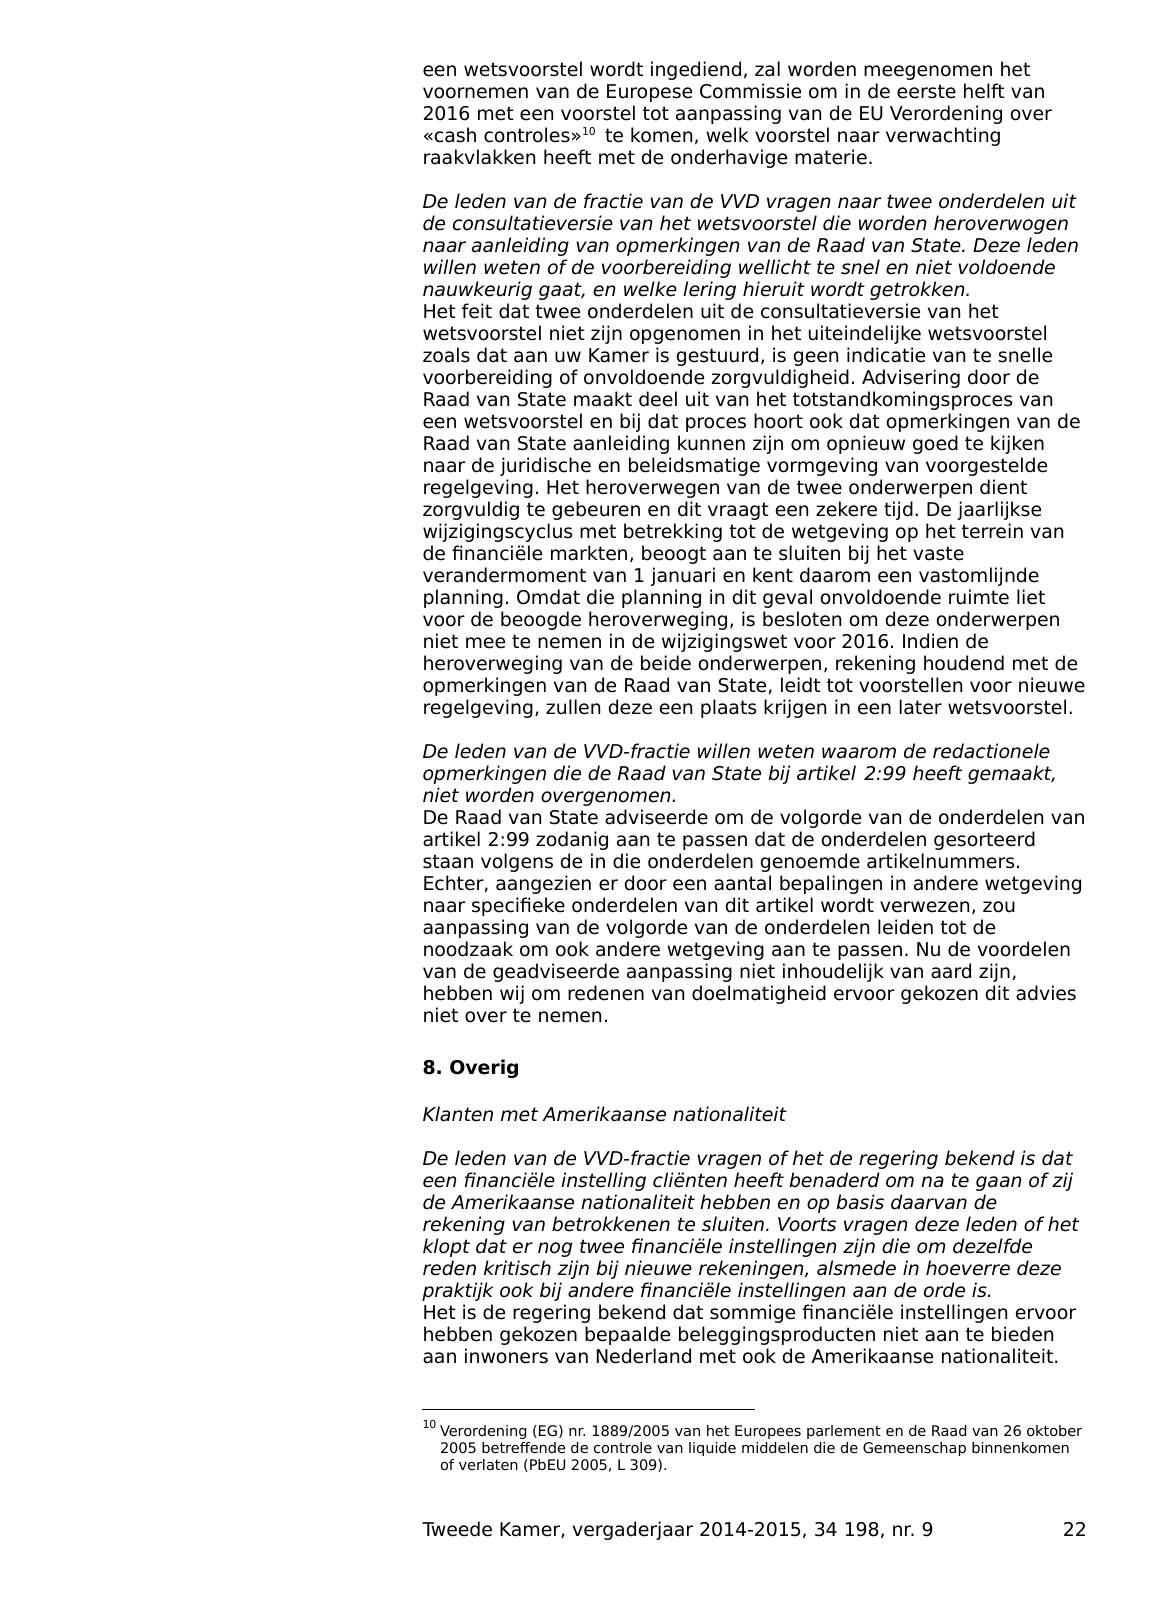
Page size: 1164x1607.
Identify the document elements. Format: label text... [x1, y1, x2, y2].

subtitle Klanten met Amerikaanse nationaliteit [422, 1103, 1087, 1126]
text De leden van de VVD-fractie willen weten waarom de redactionele opmerkingen die de Raad van State bij artikel 2:99 heeft gemaakt, niet worden overgenomen. [422, 741, 1087, 807]
text De leden van de fractie van de VVD vragen naar twee onderdelen uit de consultatieversie van het wetsvoorstel die worden heroverwogen naar aanleiding van opmerkingen van de Raad van State. Deze leden willen weten of de voorbereiding wellicht te snel en niet voldoende nauwkeurig gaat, en welke lering hieruit wordt getrokken. [422, 191, 1087, 301]
text De Raad van State adviseerde om de volgorde van de onderdelen van artikel 2:99 zodanig aan te passen dat de onderdelen gesorteerd staan volgens de in die onderdelen genoemde artikelnummers. Echter, aangezien er door een aantal bepalingen in andere wetgeving naar specifieke onderdelen van dit artikel wordt verwezen, zou aanpassing van de volgorde van de onderdelen leiden tot de noodzaak om ook andere wetgeving aan te passen. Nu de voordelen van de geadviseerde aanpassing niet inhoudelijk van aard zijn, hebben wij om redenen van doelmatigheid ervoor gekozen dit advies niet over te nemen. [422, 807, 1087, 1027]
text Het is de regering bekend dat sommige financiële instellingen ervoor hebben gekozen bepaalde beleggingsproducten niet aan te bieden aan inwoners van Nederland met ook de Amerikaanse nationaliteit. [422, 1302, 1087, 1367]
text Verordening (EG) nr. 1889/2005 van het Europees parlement en de Raad van 26 oktober 2005 betreffende de controle van liquide middelen die de Gemeenschap binnenkomen of verlaten (PbEU 2005, L 309). [422, 1418, 1087, 1474]
text een wetsvoorstel wordt ingediend, zal worden meegenomen het voornemen van de Europese Commissie om in de eerste helft van 2016 met een voorstel tot aanpassing van de EU Verordening over «cash controles» te komen, welk voorstel naar verwachting raakvlakken heeft met de onderhavige materie. [422, 59, 1087, 169]
text Het feit dat twee onderdelen uit de consultatieversie van het wetsvoorstel niet zijn opgenomen in het uiteindelijke wetsvoorstel zoals dat aan uw Kamer is gestuurd, is geen indicatie van te snelle voorbereiding of onvoldoende zorgvuldigheid. Advisering door de Raad van State maakt deel uit van het totstandkomingsproces van een wetsvoorstel en bij dat proces hoort ook dat opmerkingen van de Raad van State aanleiding kunnen zijn om opnieuw goed te kijken naar de juridische en beleidsmatige vormgeving van voorgestelde regelgeving. Het heroverwegen van de twee onderwerpen dient zorgvuldig te gebeuren en dit vraagt een zekere tijd. De jaarlijkse wijzigingscyclus met betrekking tot de wetgeving op het terrein van de financiële markten, beoogt aan te sluiten bij het vaste verandermoment van 1 januari en kent daarom een vastomlijnde planning. Omdat die planning in dit geval onvoldoende ruimte liet voor de beoogde heroverweging, is besloten om deze onderwerpen niet mee te nemen in de wijzigingswet voor 2016. Indien de heroverweging van de beide onderwerpen, rekening houdend met de opmerkingen van de Raad van State, leidt tot voorstellen voor nieuwe regelgeving, zullen deze een plaats krijgen in een later wetsvoorstel. [422, 301, 1087, 719]
subtitle 8. Overig [422, 1057, 1087, 1078]
text De leden van de VVD-fractie vragen of het de regering bekend is dat een financiële instelling cliënten heeft benaderd om na te gaan of zij de Amerikaanse nationaliteit hebben en op basis daarvan de rekening van betrokkenen te sluiten. Voorts vragen deze leden of het klopt dat er nog twee financiële instellingen zijn die om dezelfde reden kritisch zijn bij nieuwe rekeningen, alsmede in hoeverre deze praktijk ook bij andere financiële instellingen aan de orde is. [422, 1148, 1087, 1302]
